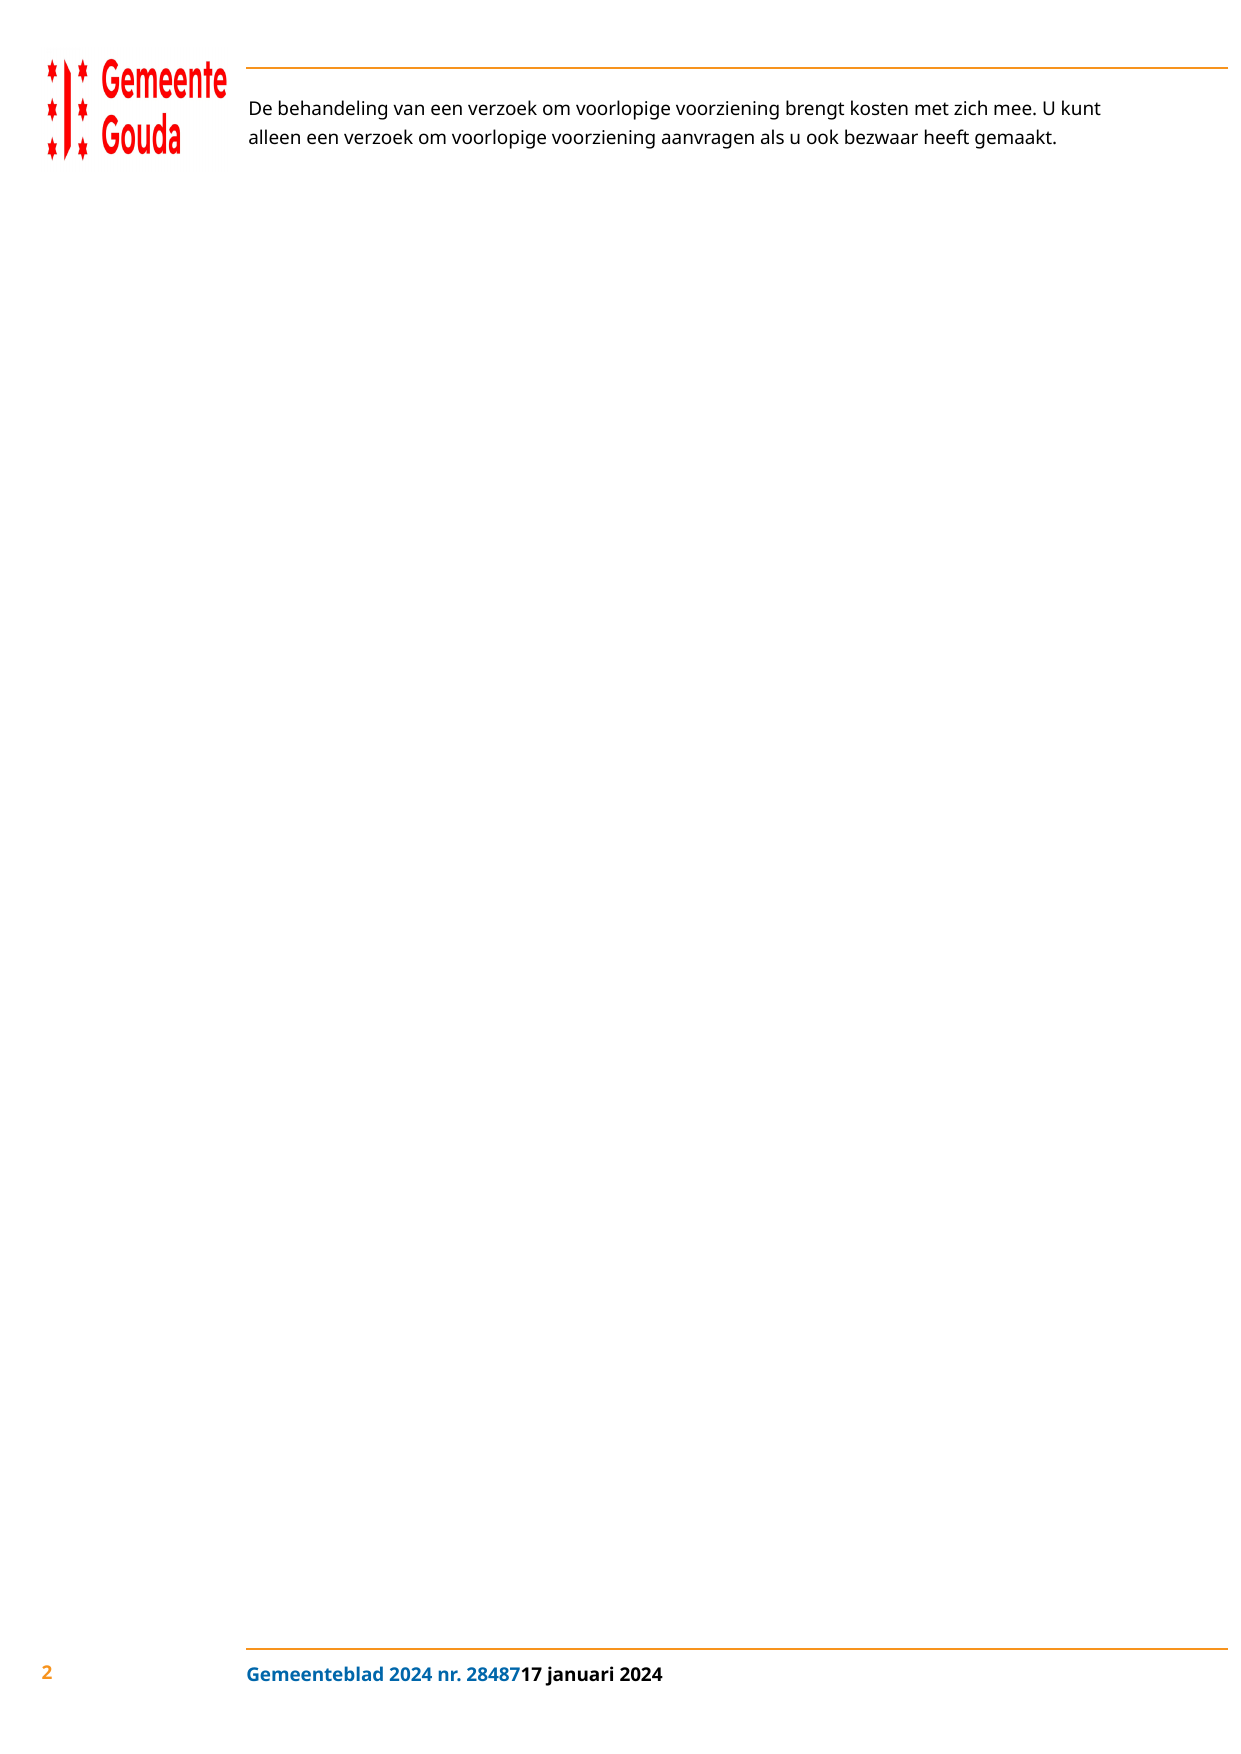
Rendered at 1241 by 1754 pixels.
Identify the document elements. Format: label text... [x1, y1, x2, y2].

text De behandeling van een verzoek om voorlopige voorziening brengt kosten met zich mee. U kunt alleen een verzoek om voorlopige voorziening aanvragen als u ook bezwaar heeft gemaakt. [248, 95, 1152, 150]
picture [41, 47, 231, 172]
